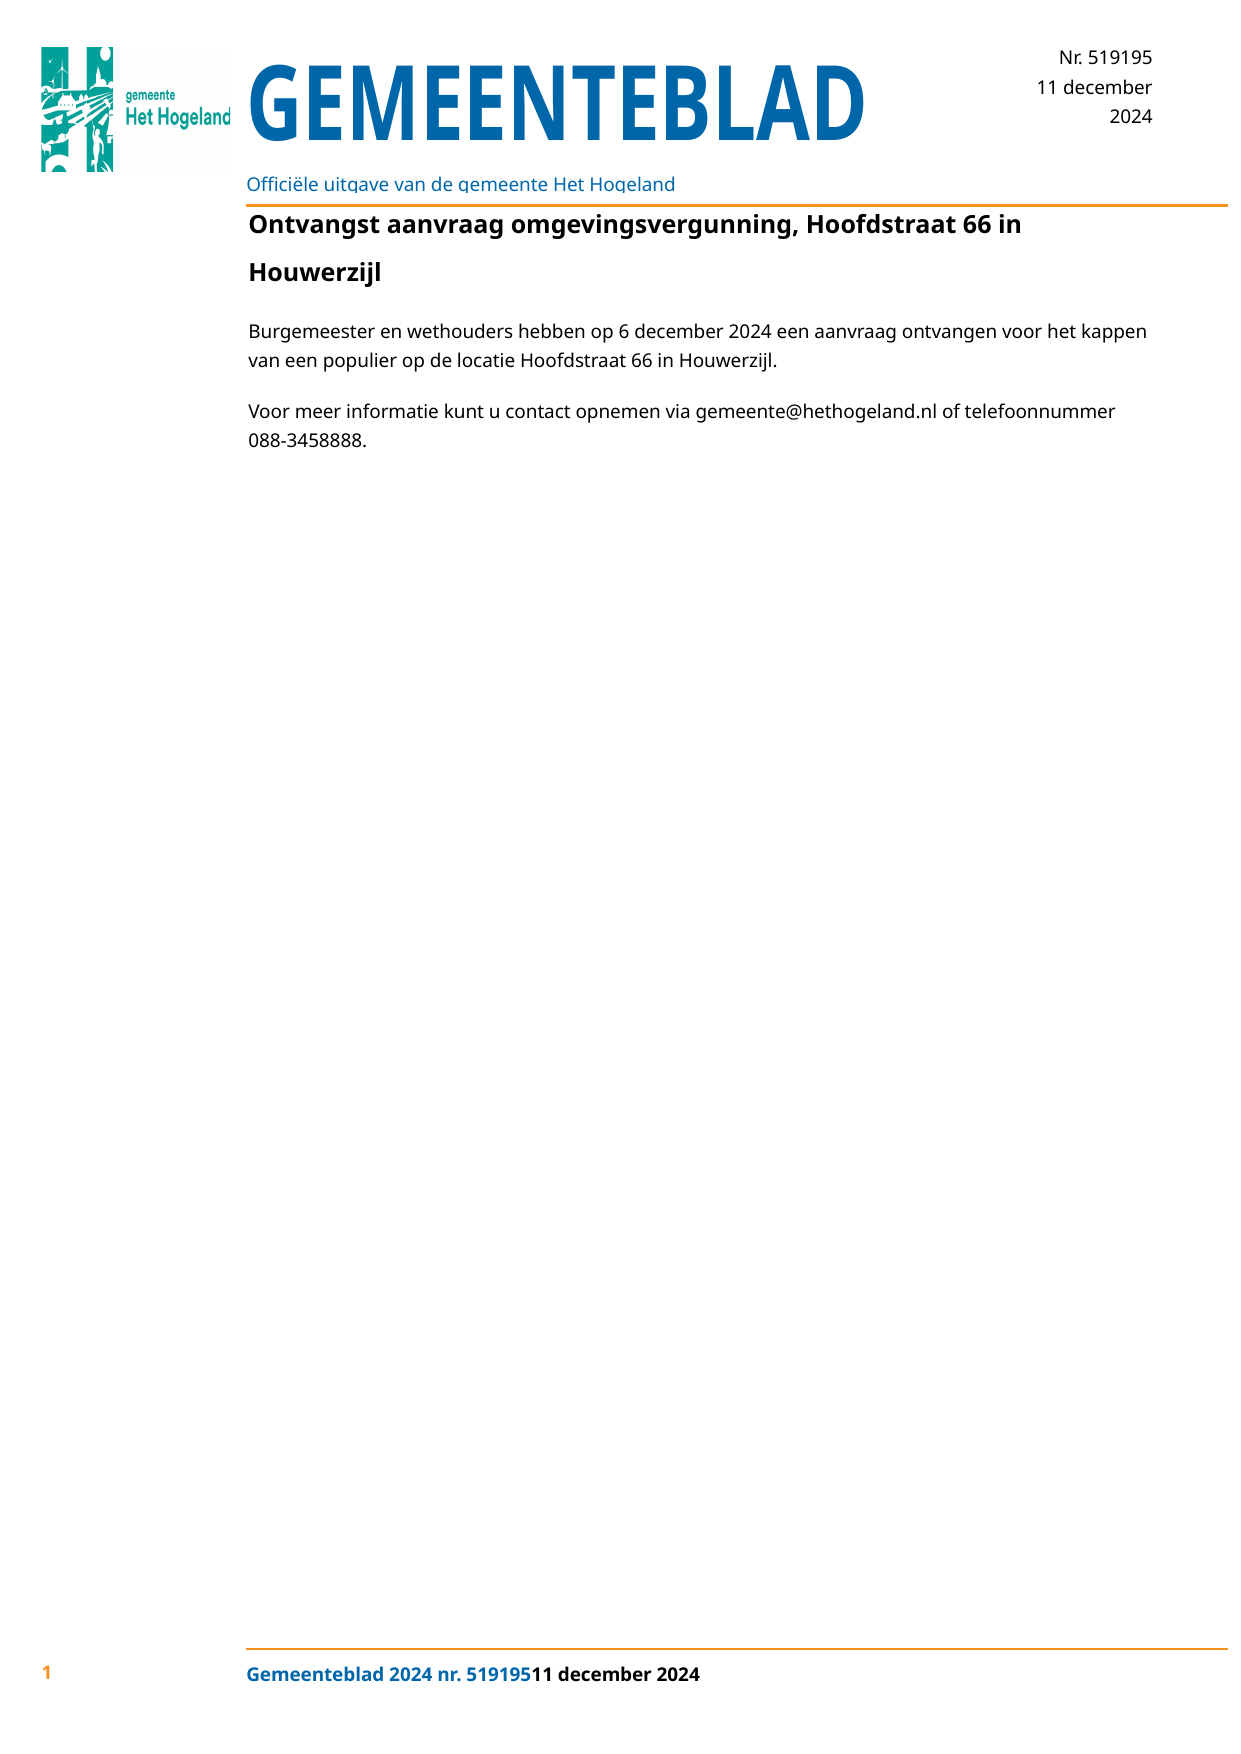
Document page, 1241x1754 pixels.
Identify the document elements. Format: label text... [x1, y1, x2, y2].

text Voor meer informatie kunt u contact opnemen via gemeente@hethogeland.nl of telefoonnummer 088-3458888. [248, 398, 1152, 453]
text Ontvangst aanvraag omgevingsvergunning, Hoofdstraat 66 in Houwerzijl [248, 207, 1152, 288]
picture [41, 47, 231, 172]
text Burgemeester en wethouders hebben op 6 december 2024 een aanvraag ontvangen voor het kappen van een populier op de locatie Hoofdstraat 66 in Houwerzijl. [248, 318, 1152, 373]
